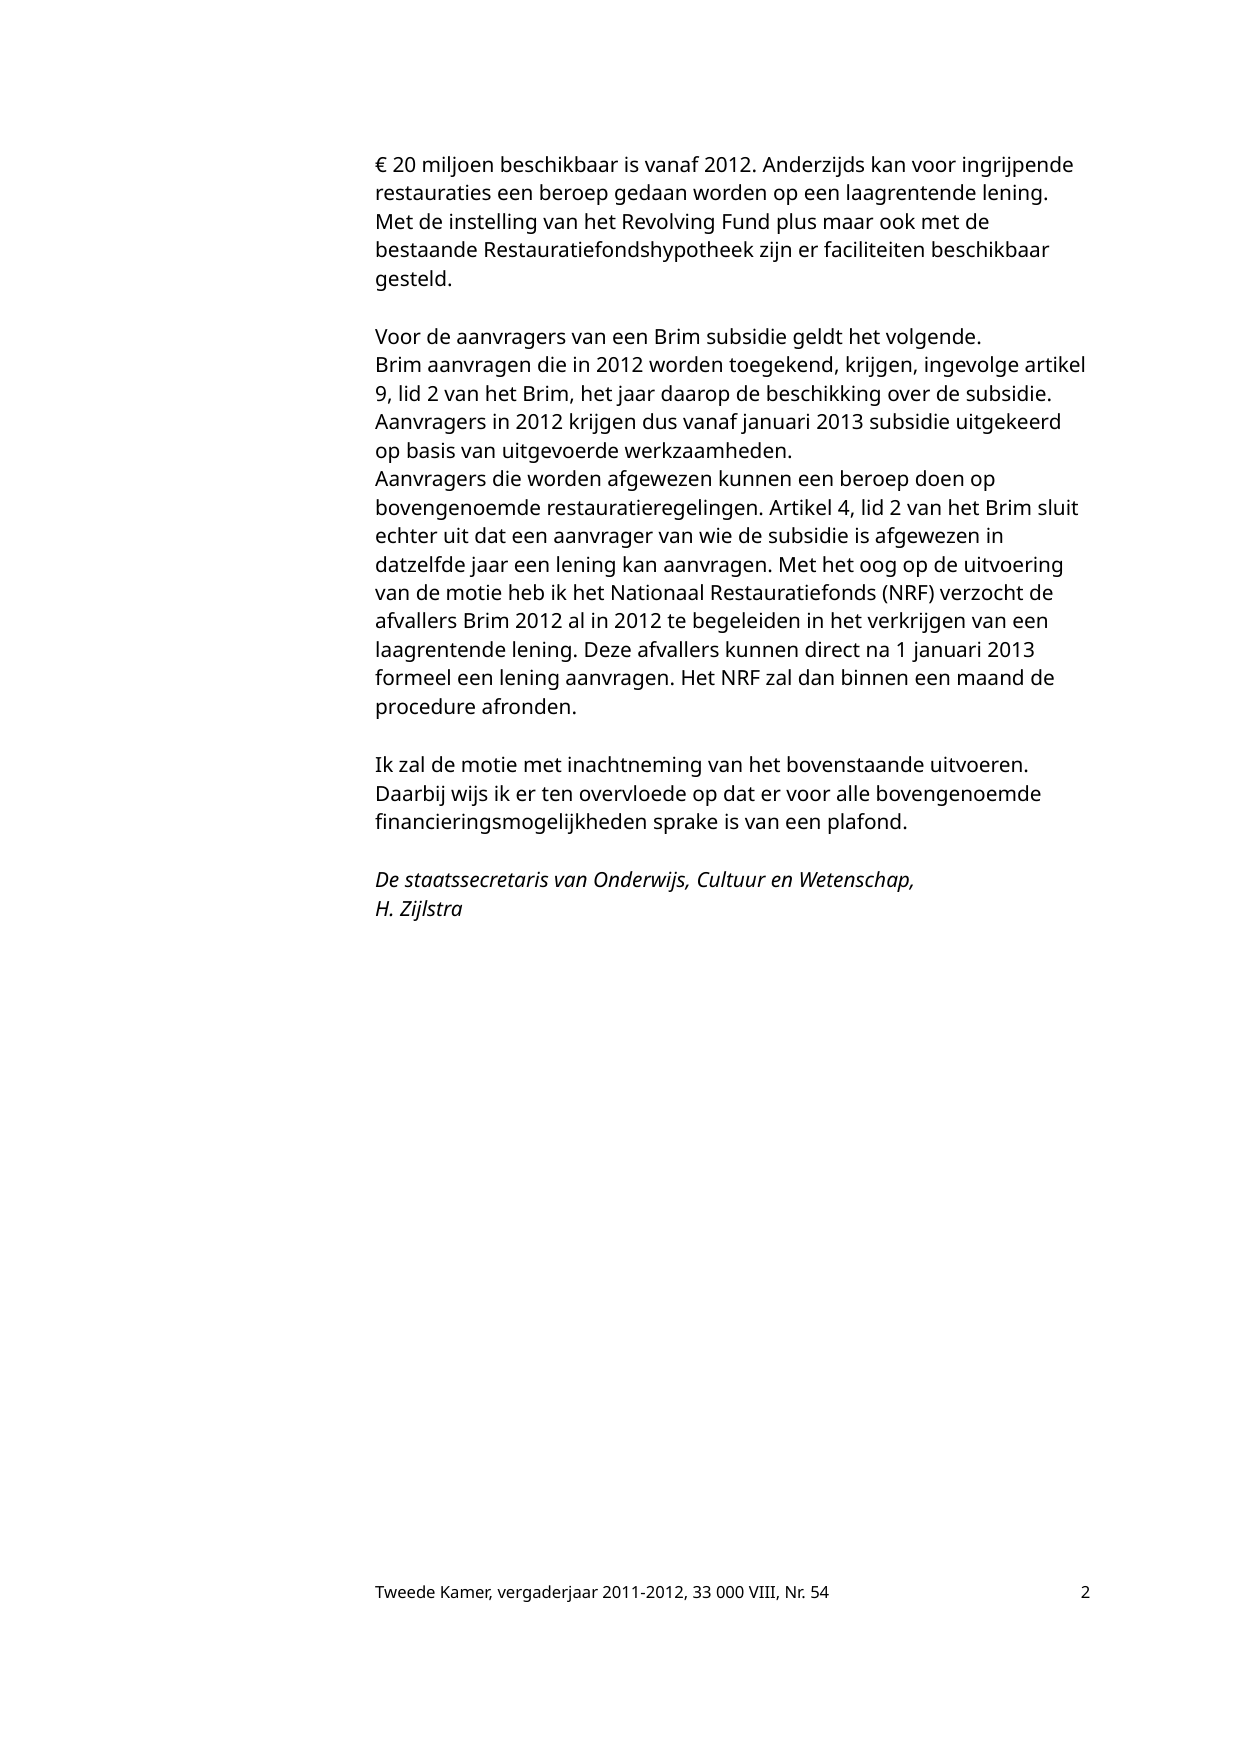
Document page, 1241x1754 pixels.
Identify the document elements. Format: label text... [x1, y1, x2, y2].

text € 20 miljoen beschikbaar is vanaf 2012. Anderzijds kan voor ingrijpende restauraties een beroep gedaan worden op een laagrentende lening. Met de instelling van het Revolving Fund plus maar ook met de bestaande Restauratiefondshypotheek zijn er faciliteiten beschikbaar gesteld. [375, 150, 1090, 292]
text De staatssecretaris van Onderwijs, Cultuur en Wetenschap, [375, 866, 1090, 894]
text Brim aanvragen die in 2012 worden toegekend, krijgen, ingevolge artikel 9, lid 2 van het Brim, het jaar daarop de beschikking over de subsidie. Aanvragers in 2012 krijgen dus vanaf januari 2013 subsidie uitgekeerd op basis van uitgevoerde werkzaamheden. [375, 351, 1090, 464]
text Aanvragers die worden afgewezen kunnen een beroep doen op bovengenoemde restauratieregelingen. Artikel 4, lid 2 van het Brim sluit echter uit dat een aanvrager van wie de subsidie is afgewezen in datzelfde jaar een lening kan aanvragen. Met het oog op de uitvoering van de motie heb ik het Nationaal Restauratiefonds (NRF) verzocht de afvallers Brim 2012 al in 2012 te begeleiden in het verkrijgen van een laagrentende lening. Deze afvallers kunnen direct na 1 januari 2013 formeel een lening aanvragen. Het NRF zal dan binnen een maand de procedure afronden. [375, 464, 1090, 720]
text Ik zal de motie met inachtneming van het bovenstaande uitvoeren. Daarbij wijs ik er ten overvloede op dat er voor alle bovengenoemde financieringsmogelijkheden sprake is van een plafond. [375, 750, 1090, 836]
text Voor de aanvragers van een Brim subsidie geldt het volgende. [375, 322, 1090, 351]
text H. Zijlstra [375, 894, 1090, 922]
